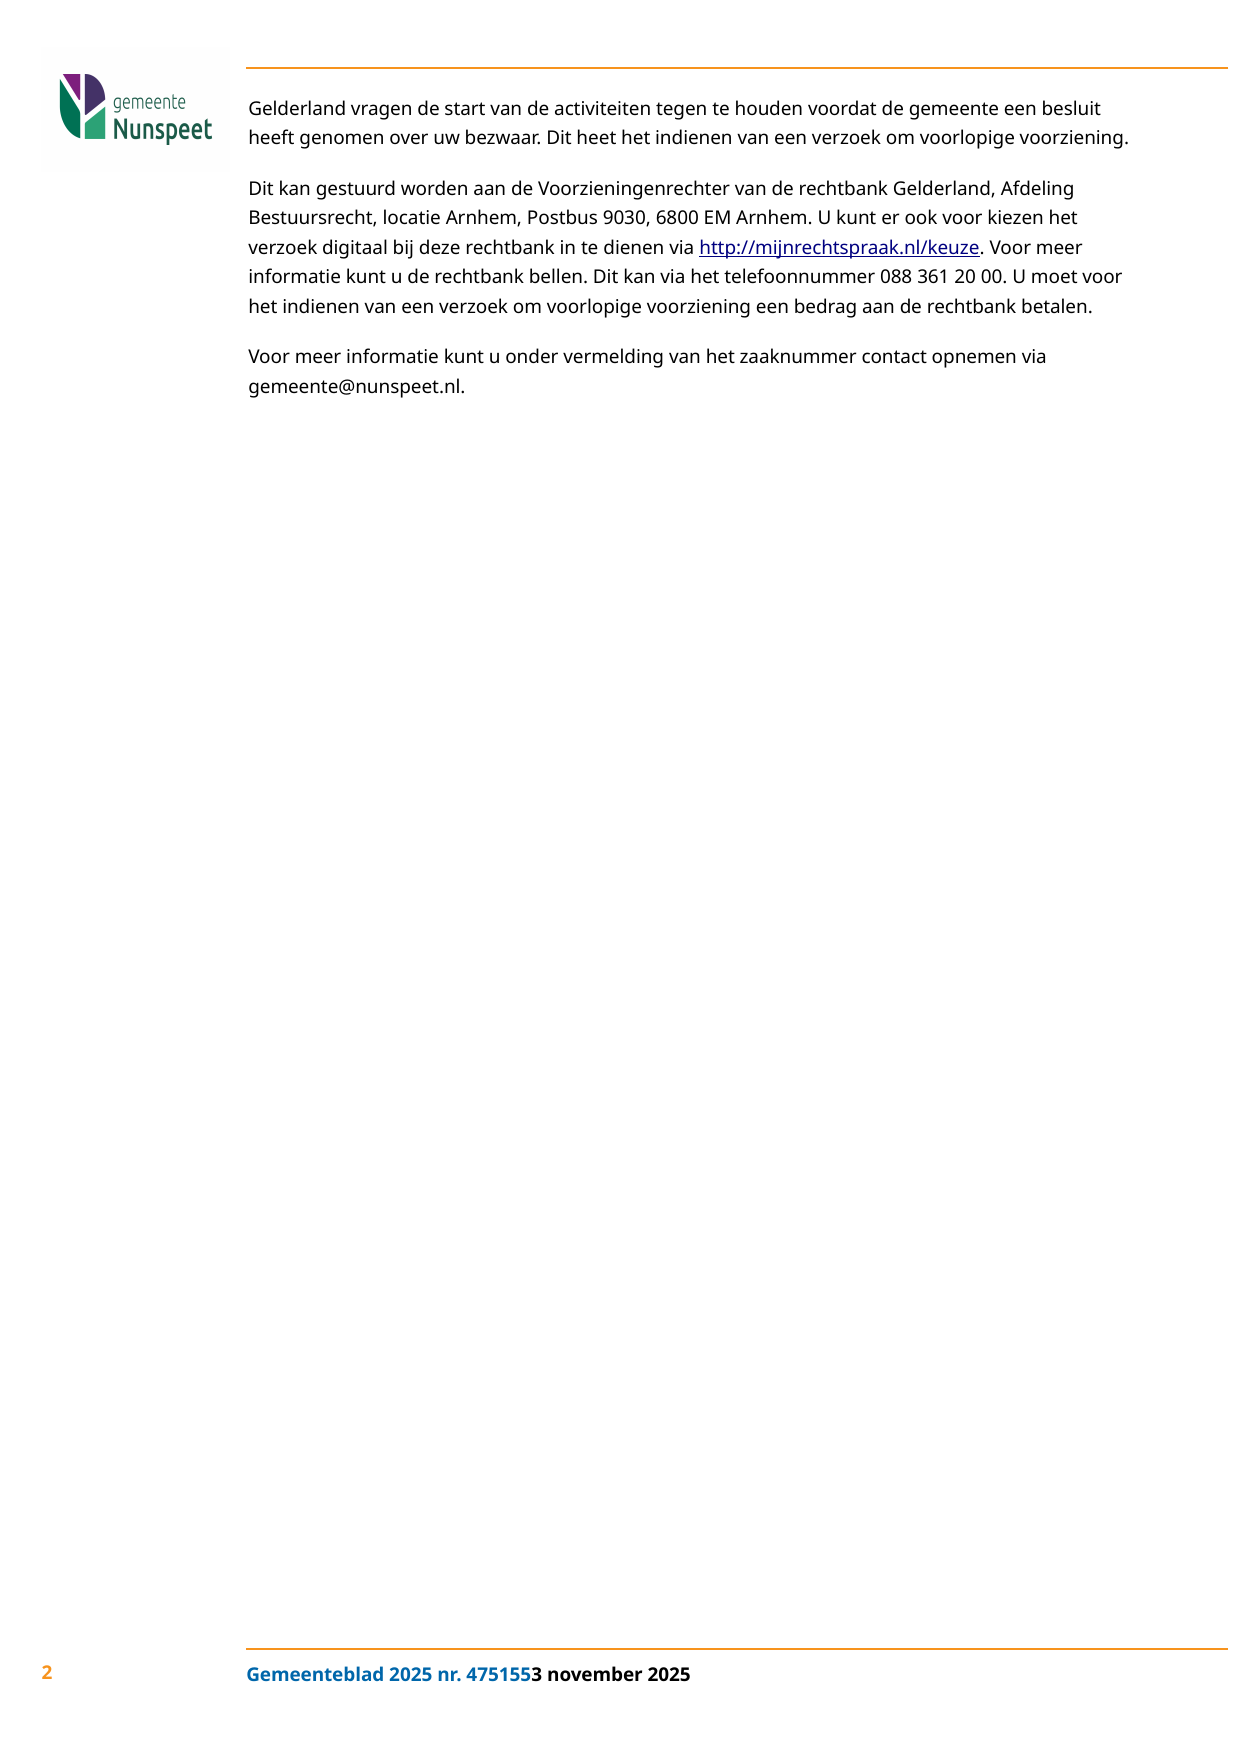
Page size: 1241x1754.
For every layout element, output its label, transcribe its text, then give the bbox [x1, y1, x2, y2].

text Voor meer informatie kunt u onder vermelding van het zaaknummer contact opnemen via gemeente@nunspeet.nl. [248, 343, 1152, 399]
picture [41, 47, 231, 172]
text Gelderland vragen de start van de activiteiten tegen te houden voordat de gemeente een besluit heeft genomen over uw bezwaar. Dit heet het indienen van een verzoek om voorlopige voorziening. [248, 95, 1152, 150]
text Dit kan gestuurd worden aan de Voorzieningenrechter van de rechtbank Gelderland, Afdeling Bestuursrecht, locatie Arnhem, Postbus 9030, 6800 EM Arnhem. U kunt er ook voor kiezen het verzoek digitaal bij deze rechtbank in te dienen via http://mijnrechtspraak.nl/keuze. Voor meer informatie kunt u de rechtbank bellen. Dit kan via het telefoonnummer 088 361 20 00. U moet voor het indienen van een verzoek om voorlopige voorziening een bedrag aan de rechtbank betalen. [248, 175, 1152, 319]
